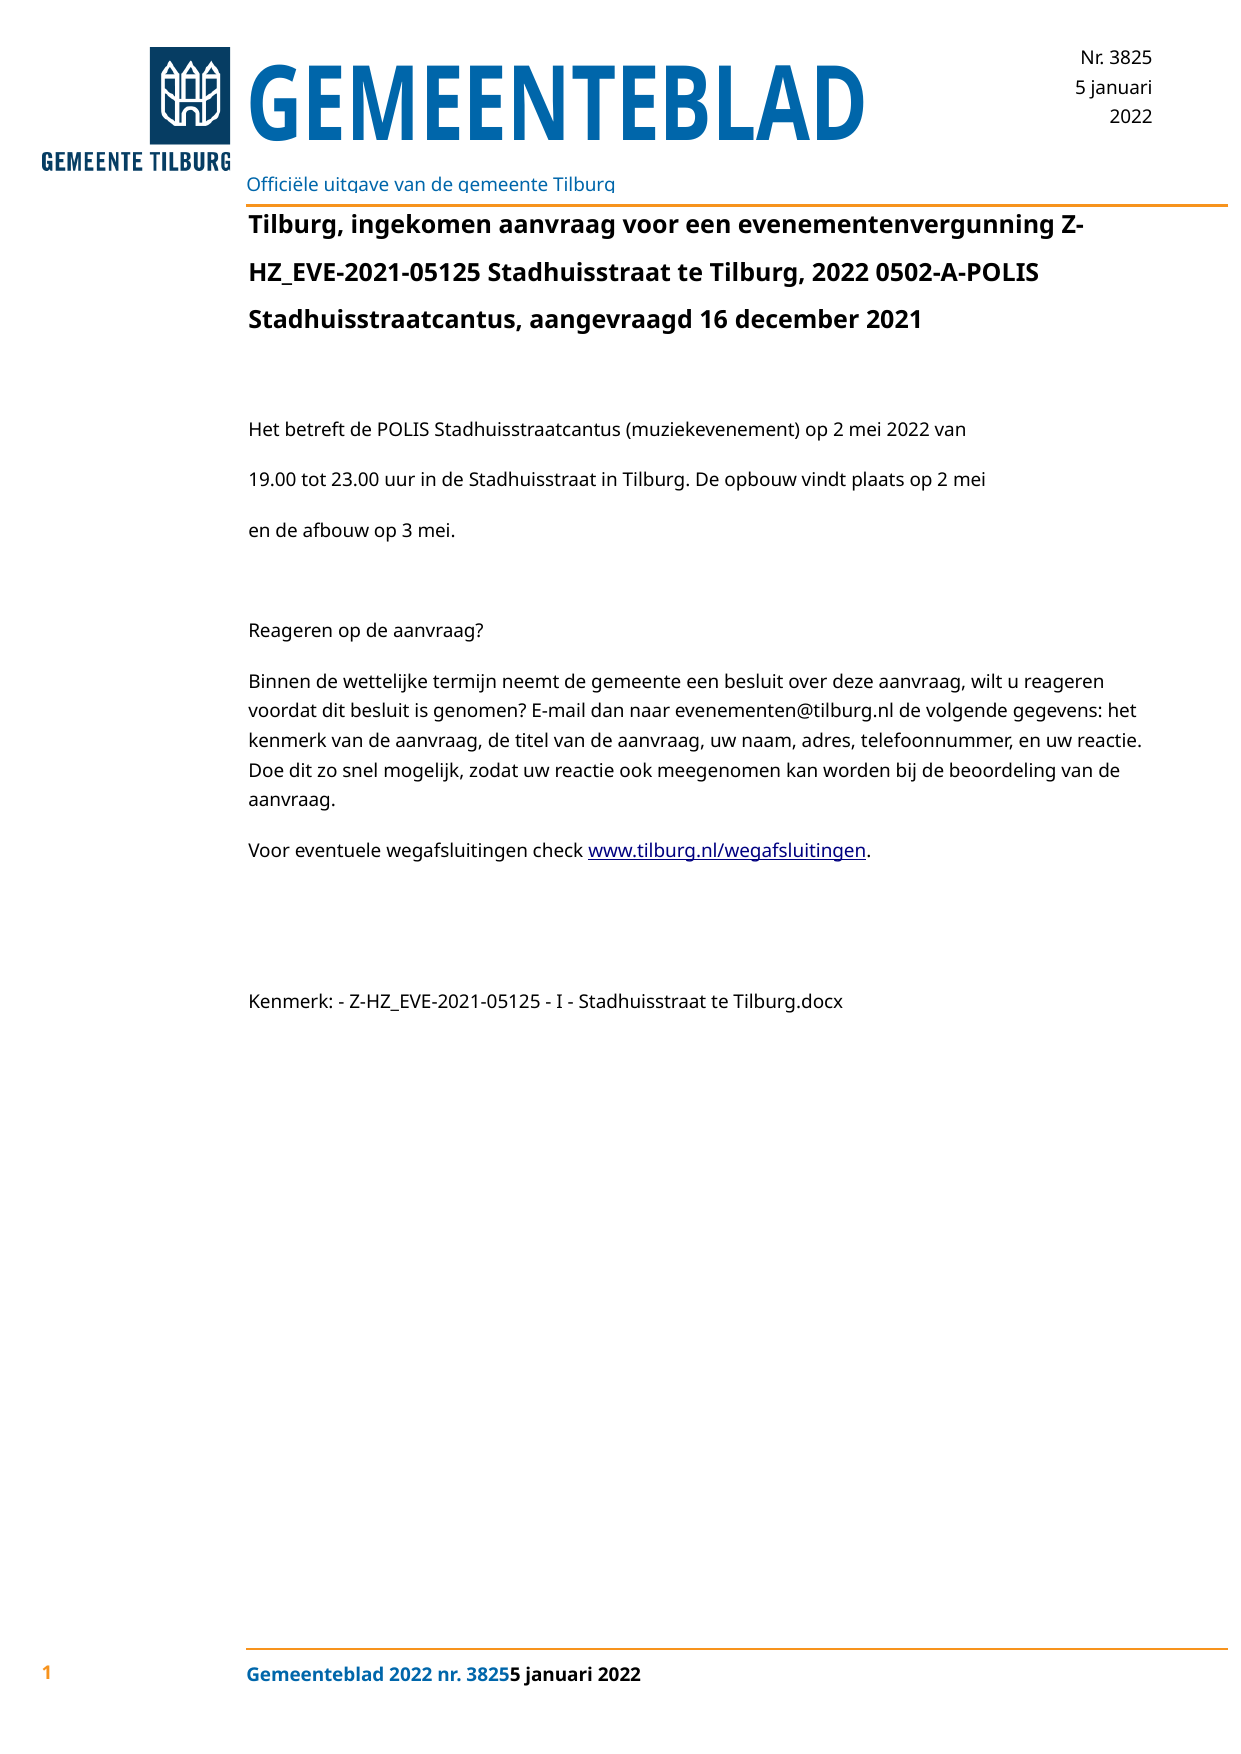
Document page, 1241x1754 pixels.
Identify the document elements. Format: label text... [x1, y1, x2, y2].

text Kenmerk: - Z-HZ_EVE-2021-05125 - I - Stadhuisstraat te Tilburg.docx [248, 988, 1152, 1014]
text 19.00 tot 23.00 uur in de Stadhuisstraat in Tilburg. De opbouw vindt plaats op 2 mei [248, 466, 1152, 492]
text Reageren op de aanvraag? [248, 618, 1152, 643]
text en de afbouw op 3 mei. [248, 517, 1152, 542]
picture [41, 47, 231, 172]
text Binnen de wettelijke termijn neemt de gemeente een besluit over deze aanvraag, wilt u reageren voordat dit besluit is genomen? E-mail dan naar evenementen@tilburg.nl de volgende gegevens: het kenmerk van de aanvraag, de titel van de aanvraag, uw naam, adres, telefoonnummer, en uw reactie. Doe dit zo snel mogelijk, zodat uw reactie ook meegenomen kan worden bij de beoordeling van de aanvraag. [248, 668, 1152, 812]
text Het betreft de POLIS Stadhuisstraatcantus (muziekevenement) op 2 mei 2022 van [248, 416, 1152, 442]
text Voor eventuele wegafsluitingen check www.tilburg.nl/wegafsluitingen. [248, 837, 1152, 862]
text Tilburg, ingekomen aanvraag voor een evenementenvergunning Z-HZ_EVE-2021-05125 Stadhuisstraat te Tilburg, 2022 0502-A-POLIS Stadhuisstraatcantus, aangevraagd 16 december 2021 [248, 207, 1152, 336]
